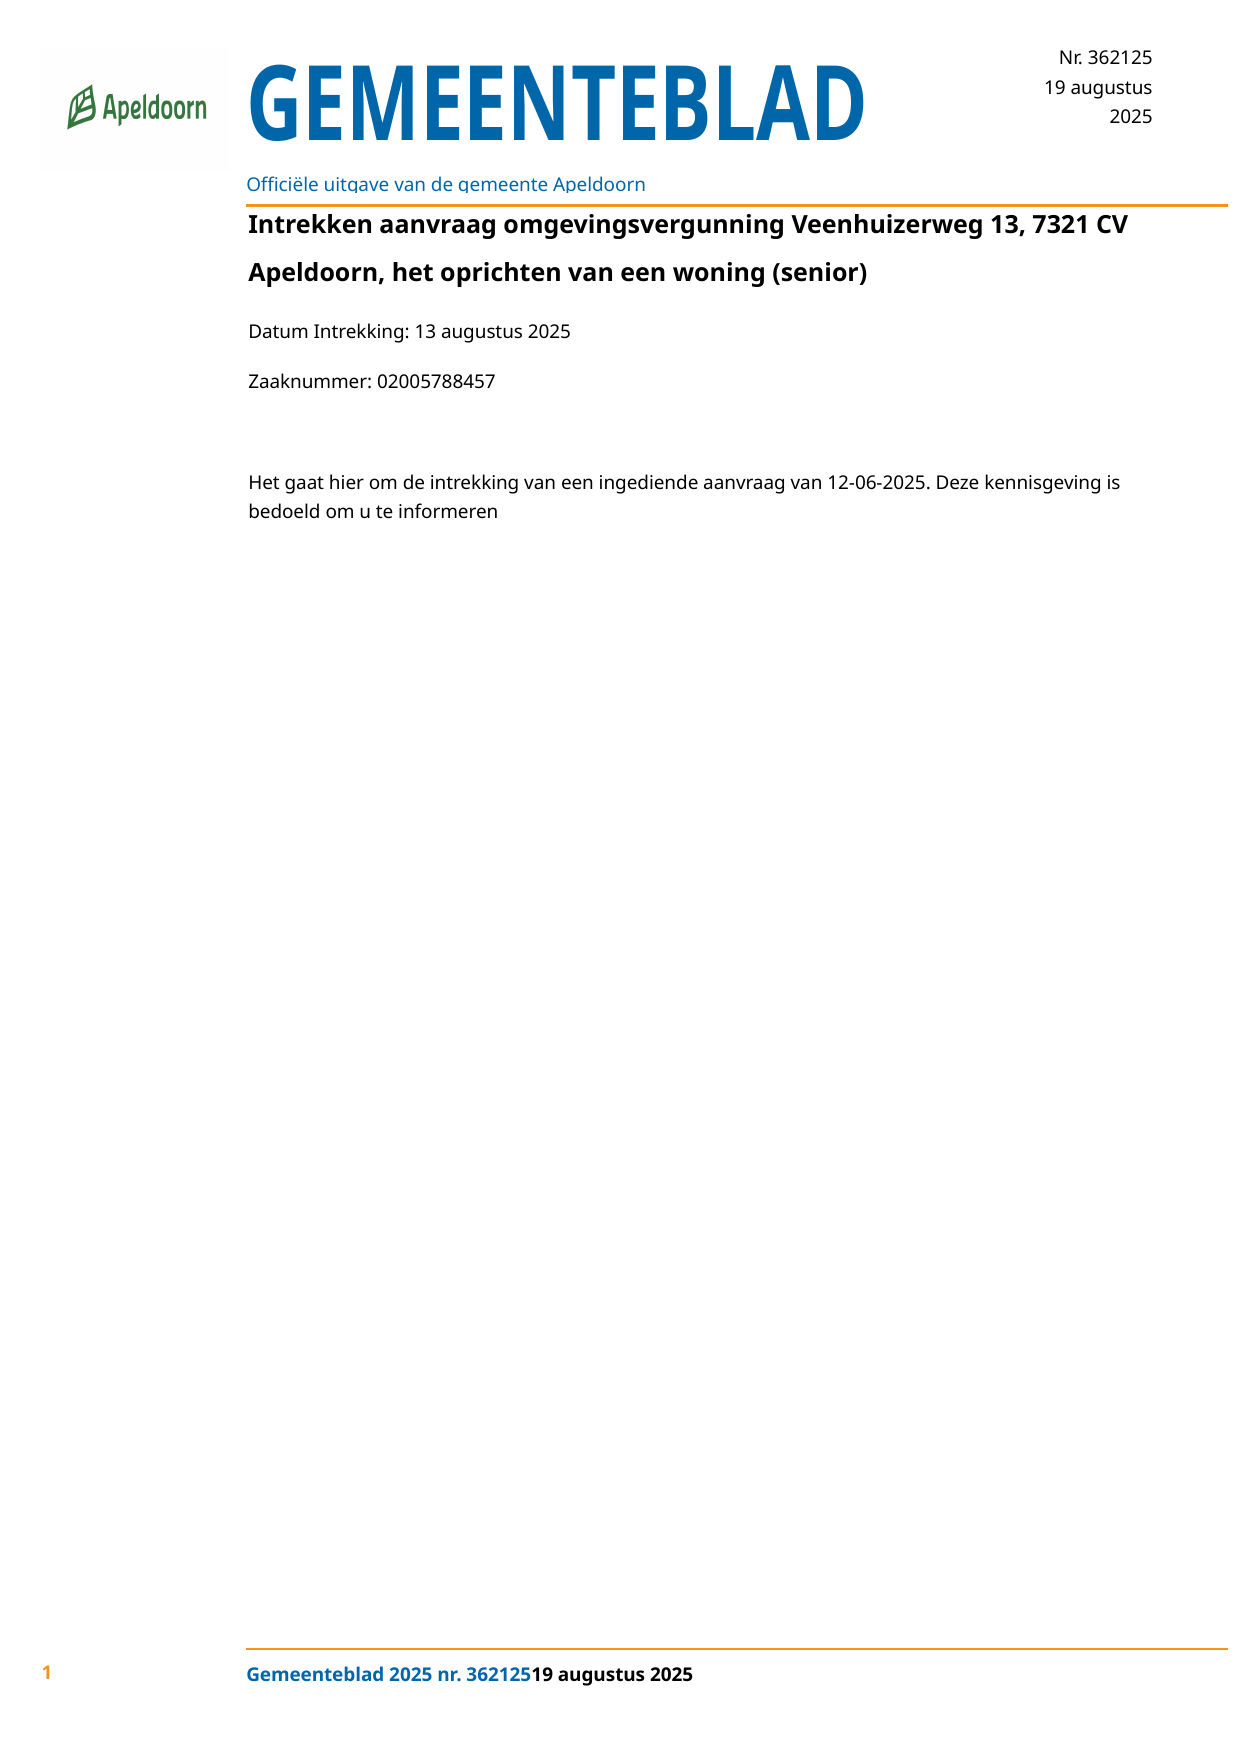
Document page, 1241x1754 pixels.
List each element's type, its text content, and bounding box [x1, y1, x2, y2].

text Zaaknummer: 02005788457 [248, 368, 1152, 394]
text Het gaat hier om de intrekking van een ingediende aanvraag van 12-06-2025. Deze kennisgeving is bedoeld om u te informeren [248, 469, 1152, 524]
text Datum Intrekking: 13 augustus 2025 [248, 318, 1152, 344]
picture [41, 47, 231, 172]
text Intrekken aanvraag omgevingsvergunning Veenhuizerweg 13, 7321 CV Apeldoorn, het oprichten van een woning (senior) [248, 207, 1152, 288]
